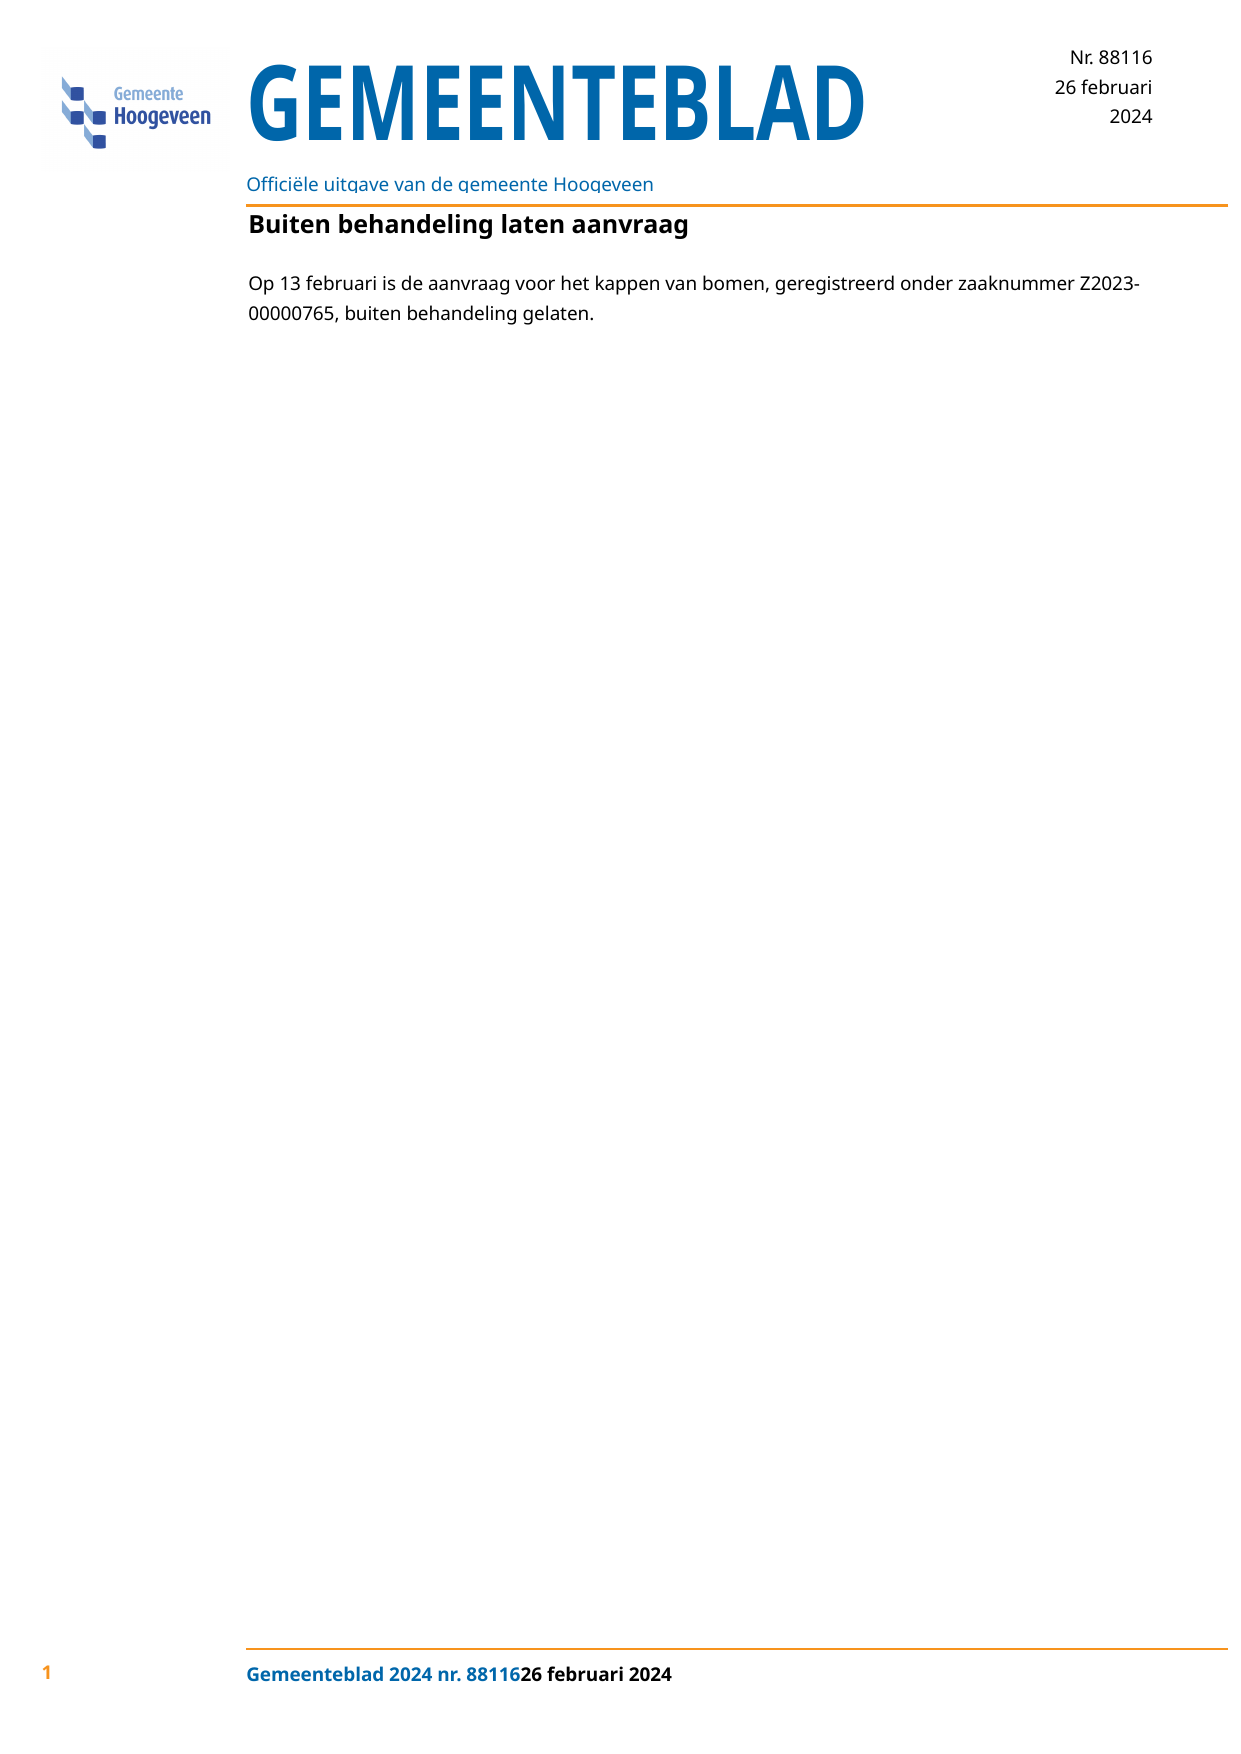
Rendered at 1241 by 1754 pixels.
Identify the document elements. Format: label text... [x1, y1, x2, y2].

text Op 13 februari is de aanvraag voor het kappen van bomen, geregistreerd onder zaaknummer Z2023-00000765, buiten behandeling gelaten. [248, 270, 1152, 326]
text Buiten behandeling laten aanvraag [248, 207, 1152, 241]
picture [41, 47, 231, 172]
